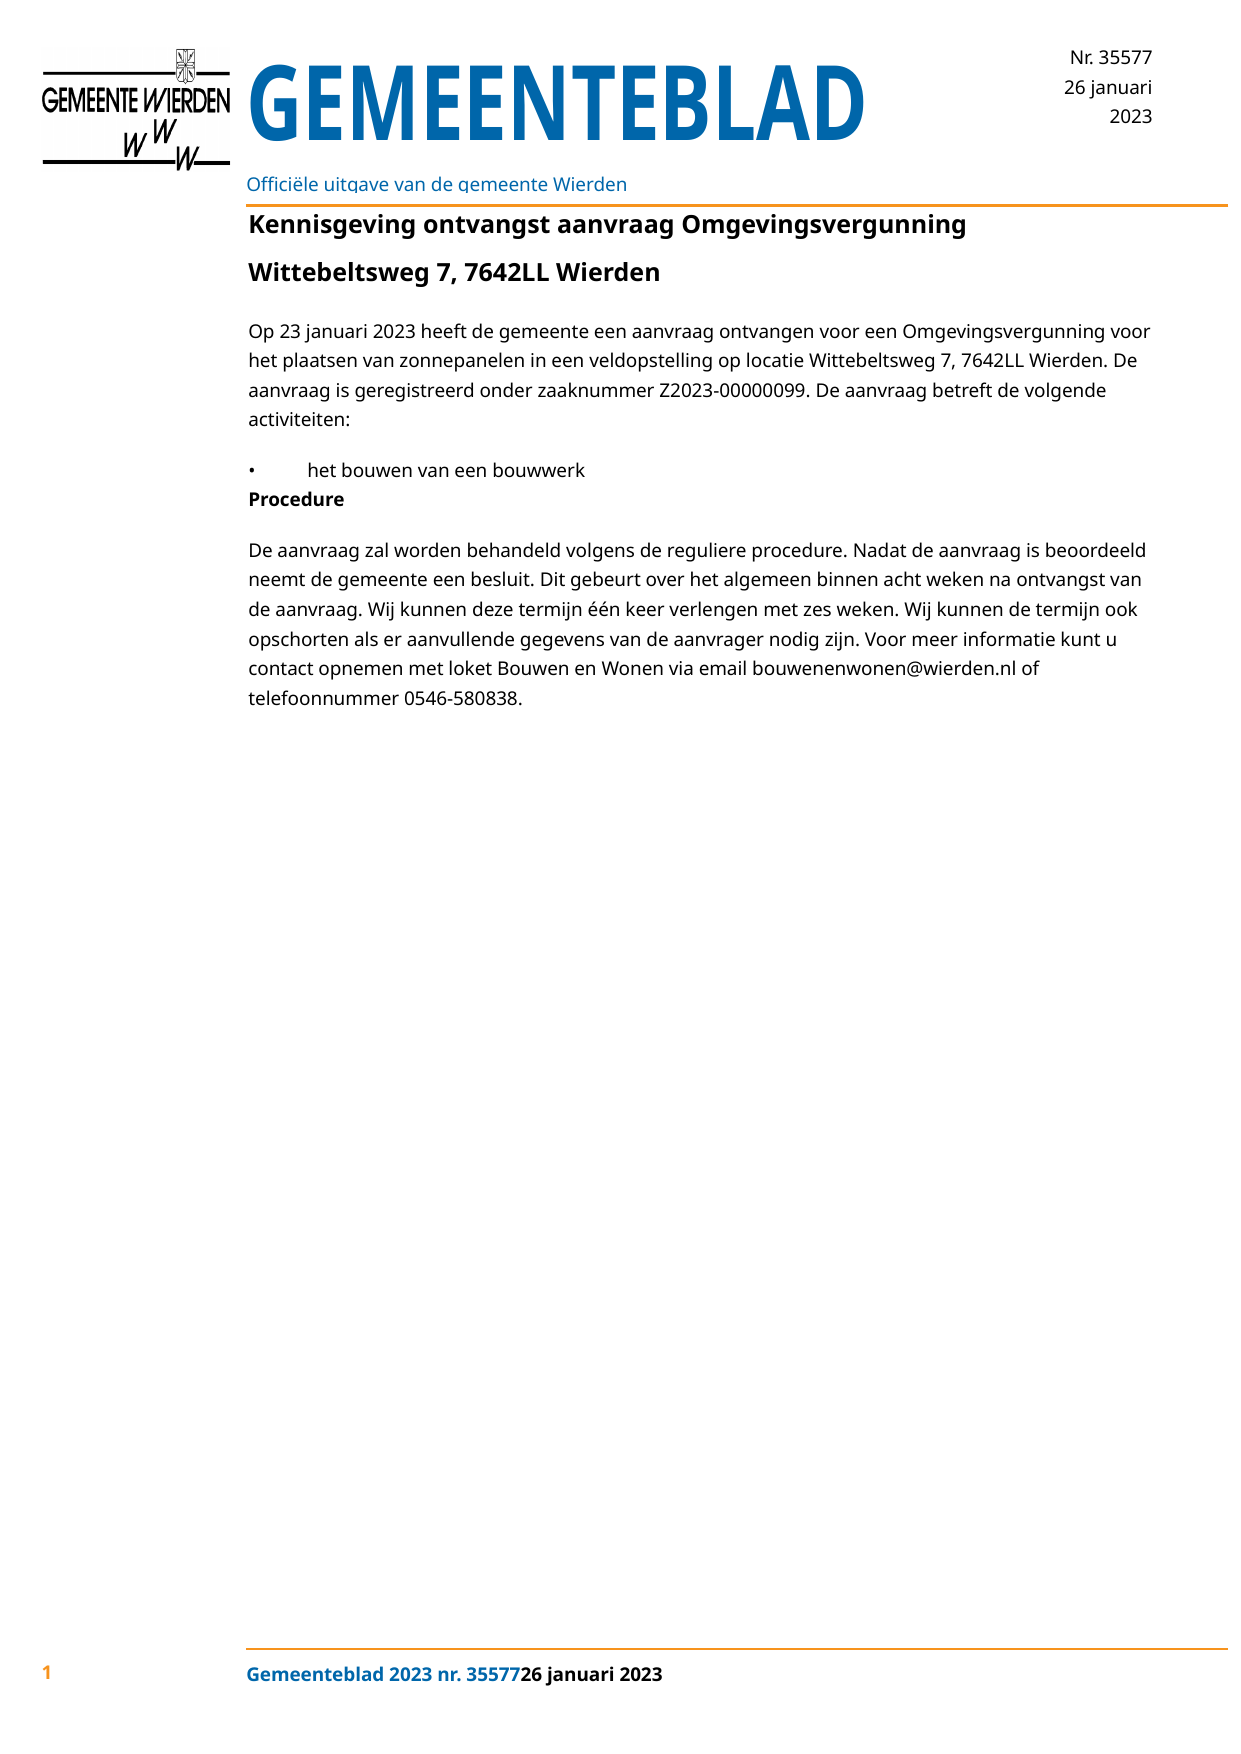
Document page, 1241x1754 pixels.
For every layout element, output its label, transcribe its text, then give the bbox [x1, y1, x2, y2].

text Kennisgeving ontvangst aanvraag Omgevingsvergunning Wittebeltsweg 7, 7642LL Wierden [248, 207, 1152, 288]
text De aanvraag zal worden behandeld volgens de reguliere procedure. Nadat de aanvraag is beoordeeld neemt de gemeente een besluit. Dit gebeurt over het algemeen binnen acht weken na ontvangst van de aanvraag. Wij kunnen deze termijn één keer verlengen met zes weken. Wij kunnen de termijn ook opschorten als er aanvullende gegevens van de aanvrager nodig zijn. Voor meer informatie kunt u contact opnemen met loket Bouwen en Wonen via email bouwenenwonen@wierden.nl of telefoonnummer 0546-580838. [248, 537, 1152, 711]
list het bouwen van een bouwwerk [248, 457, 1152, 483]
text Procedure [248, 487, 1152, 512]
text Op 23 januari 2023 heeft de gemeente een aanvraag ontvangen voor een Omgevingsvergunning voor het plaatsen van zonnepanelen in een veldopstelling op locatie Wittebeltsweg 7, 7642LL Wierden. De aanvraag is geregistreerd onder zaaknummer Z2023-00000099. De aanvraag betreft de volgende activiteiten: [248, 318, 1152, 432]
picture [41, 47, 231, 172]
